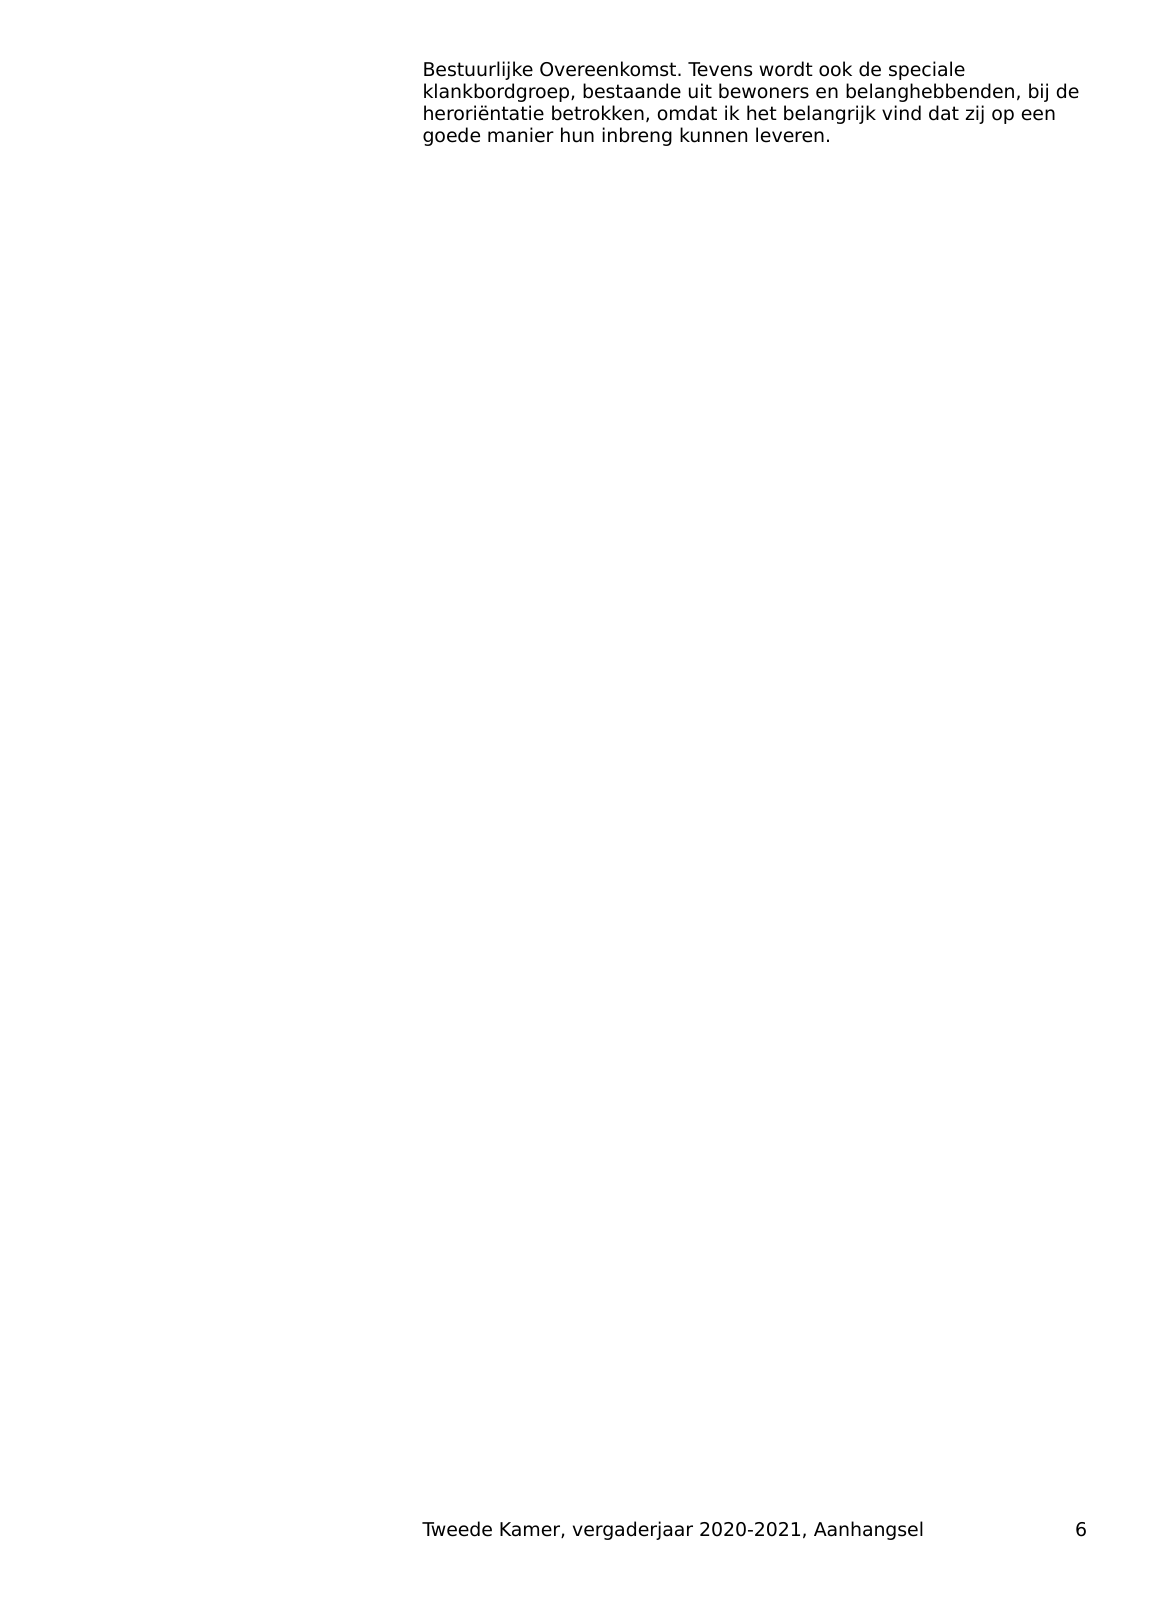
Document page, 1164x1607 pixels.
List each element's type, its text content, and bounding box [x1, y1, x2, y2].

text Bestuurlijke Overeenkomst. Tevens wordt ook de speciale klankbordgroep, bestaande uit bewoners en belanghebbenden, bij de heroriëntatie betrokken, omdat ik het belangrijk vind dat zij op een goede manier hun inbreng kunnen leveren. [422, 59, 1087, 147]
